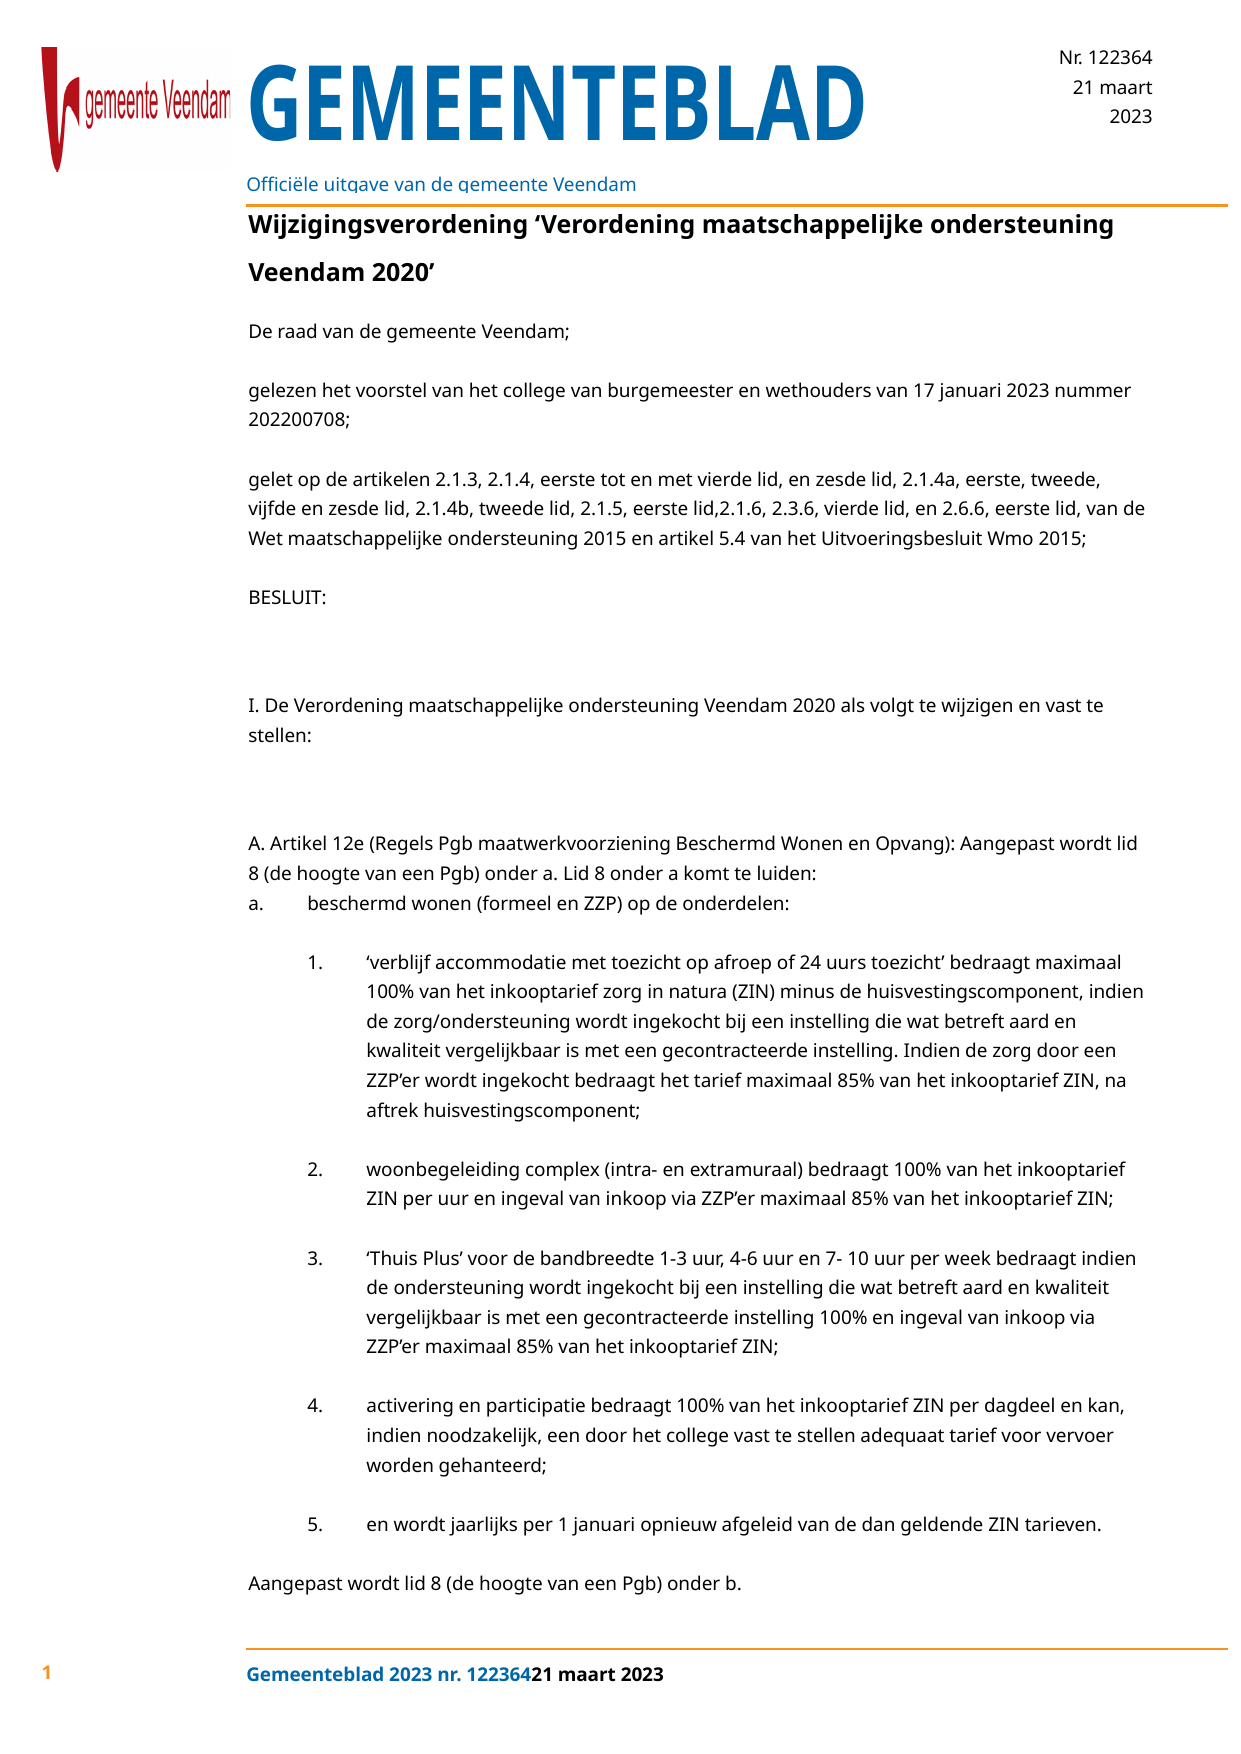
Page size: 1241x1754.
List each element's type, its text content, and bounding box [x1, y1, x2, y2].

text A. Artikel 12e (Regels Pgb maatwerkvoorziening Beschermd Wonen en Opvang): Aangepast wordt lid 8 (de hoogte van een Pgb) onder a. Lid 8 onder a komt te luiden: [248, 831, 1152, 886]
list woonbegeleiding complex (intra- en extramuraal) bedraagt 100% van het inkooptarief ZIN per uur en ingeval van inkoop via ZZP’er maximaal 85% van het inkooptarief ZIN; [307, 1156, 1152, 1211]
text I. De Verordening maatschappelijke ondersteuning Veendam 2020 als volgt te wijzigen en vast te stellen: [248, 693, 1152, 748]
list en wordt jaarlijks per 1 januari opnieuw afgeleid van de dan geldende ZIN tarieven. [307, 1511, 1152, 1537]
text gelezen het voorstel van het college van burgemeester en wethouders van 17 januari 2023 nummer 202200708; [248, 377, 1152, 432]
list beschermd wonen (formeel en ZZP) op de onderdelen: [248, 890, 1152, 916]
text BESLUIT: [248, 584, 1152, 610]
list activering en participatie bedraagt 100% van het inkooptarief ZIN per dagdeel en kan, indien noodzakelijk, een door het college vast te stellen adequaat tarief voor vervoer worden gehanteerd; [307, 1393, 1152, 1478]
text Aangepast wordt lid 8 (de hoogte van een Pgb) onder b. [248, 1570, 1152, 1596]
picture [41, 47, 231, 172]
list ‘verblijf accommodatie met toezicht op afroep of 24 uurs toezicht’ bedraagt maximaal 100% van het inkooptarief zorg in natura (ZIN) minus de huisvestingscomponent, indien de zorg/ondersteuning wordt ingekocht bij een instelling die wat betreft aard en kwaliteit vergelijkbaar is met een gecontracteerde instelling. Indien de zorg door een ZZP’er wordt ingekocht bedraagt het tarief maximaal 85% van het inkooptarief ZIN, na aftrek huisvestingscomponent; [307, 949, 1152, 1123]
text gelet op de artikelen 2.1.3, 2.1.4, eerste tot en met vierde lid, en zesde lid, 2.1.4a, eerste, tweede, vijfde en zesde lid, 2.1.4b, tweede lid, 2.1.5, eerste lid,2.1.6, 2.3.6, vierde lid, en 2.6.6, eerste lid, van de Wet maatschappelijke ondersteuning 2015 en artikel 5.4 van het Uitvoeringsbesluit Wmo 2015; [248, 466, 1152, 551]
text Wijzigingsverordening ‘Verordening maatschappelijke ondersteuning Veendam 2020’ [248, 207, 1152, 288]
list ‘Thuis Plus’ voor de bandbreedte 1-3 uur, 4-6 uur en 7- 10 uur per week bedraagt indien de ondersteuning wordt ingekocht bij een instelling die wat betreft aard en kwaliteit vergelijkbaar is met een gecontracteerde instelling 100% en ingeval van inkoop via ZZP’er maximaal 85% van het inkooptarief ZIN; [307, 1245, 1152, 1359]
text De raad van de gemeente Veendam; [248, 318, 1152, 344]
